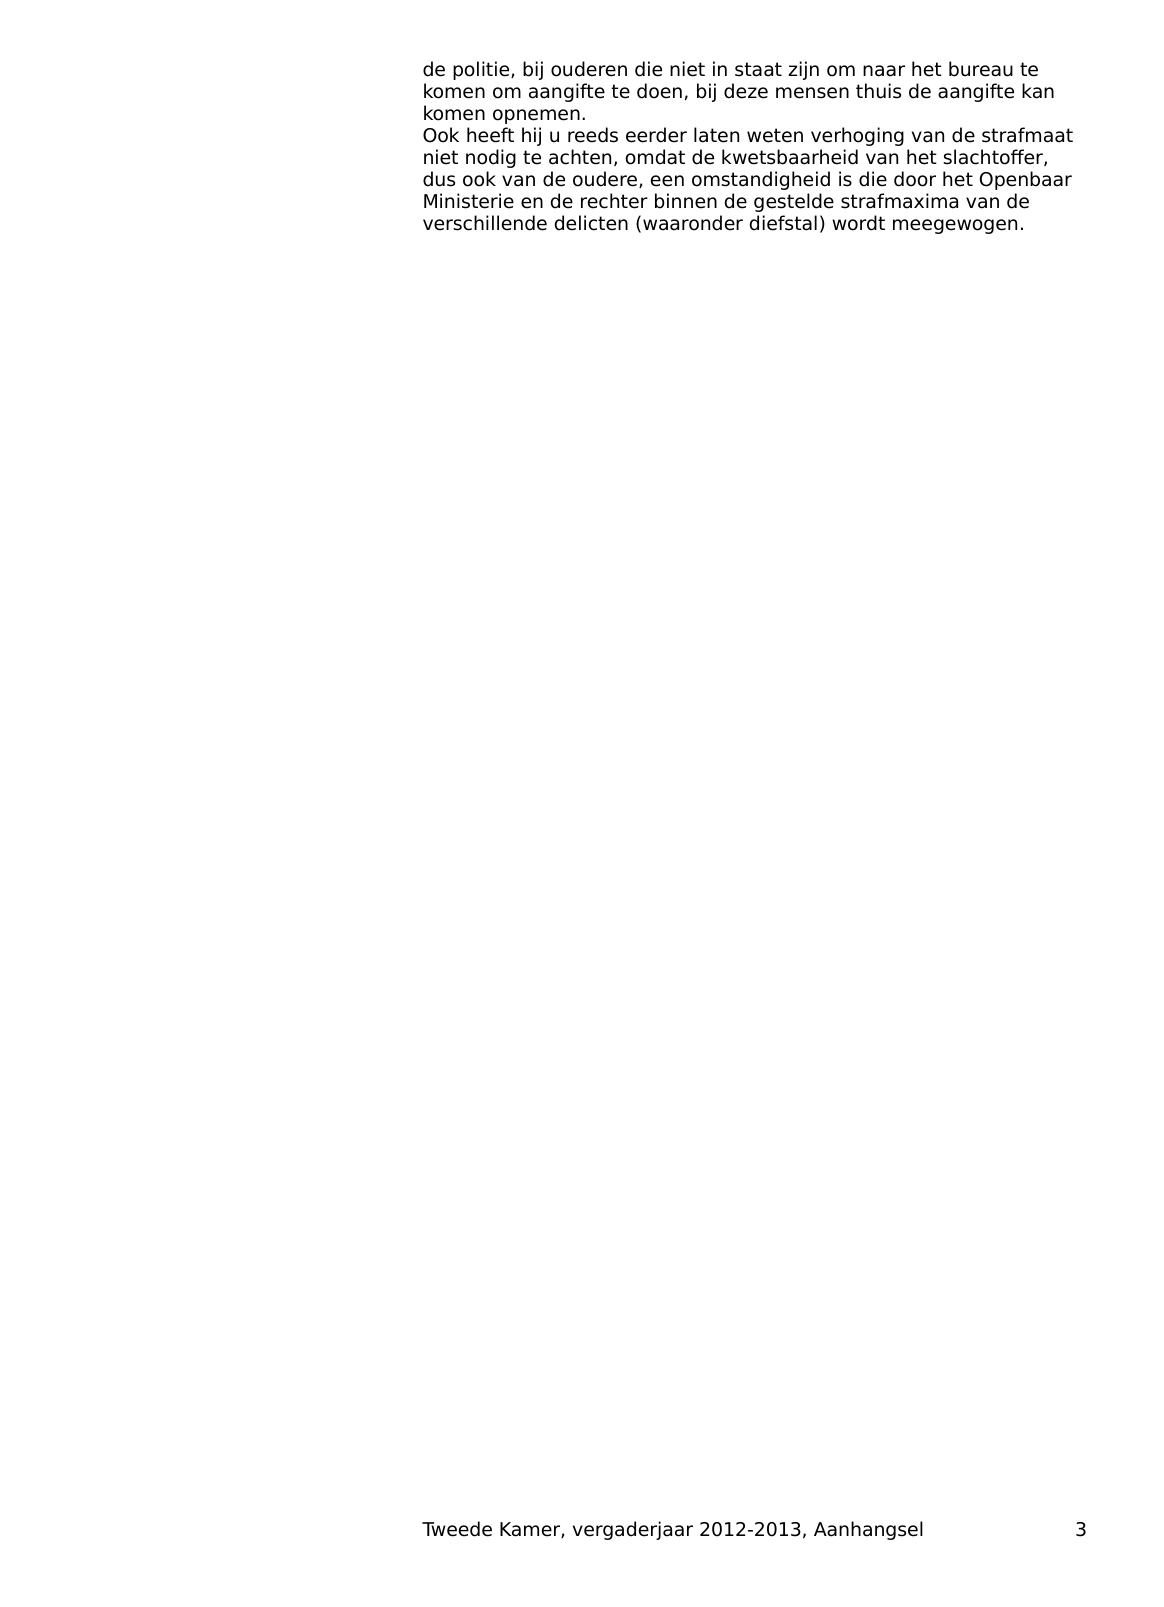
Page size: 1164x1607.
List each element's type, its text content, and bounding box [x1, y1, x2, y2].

text Ook heeft hij u reeds eerder laten weten verhoging van de strafmaat niet nodig te achten, omdat de kwetsbaarheid van het slachtoffer, dus ook van de oudere, een omstandigheid is die door het Openbaar Ministerie en de rechter binnen de gestelde strafmaxima van de verschillende delicten (waaronder diefstal) wordt meegewogen. [422, 125, 1087, 235]
text de politie, bij ouderen die niet in staat zijn om naar het bureau te komen om aangifte te doen, bij deze mensen thuis de aangifte kan komen opnemen. [422, 59, 1087, 125]
